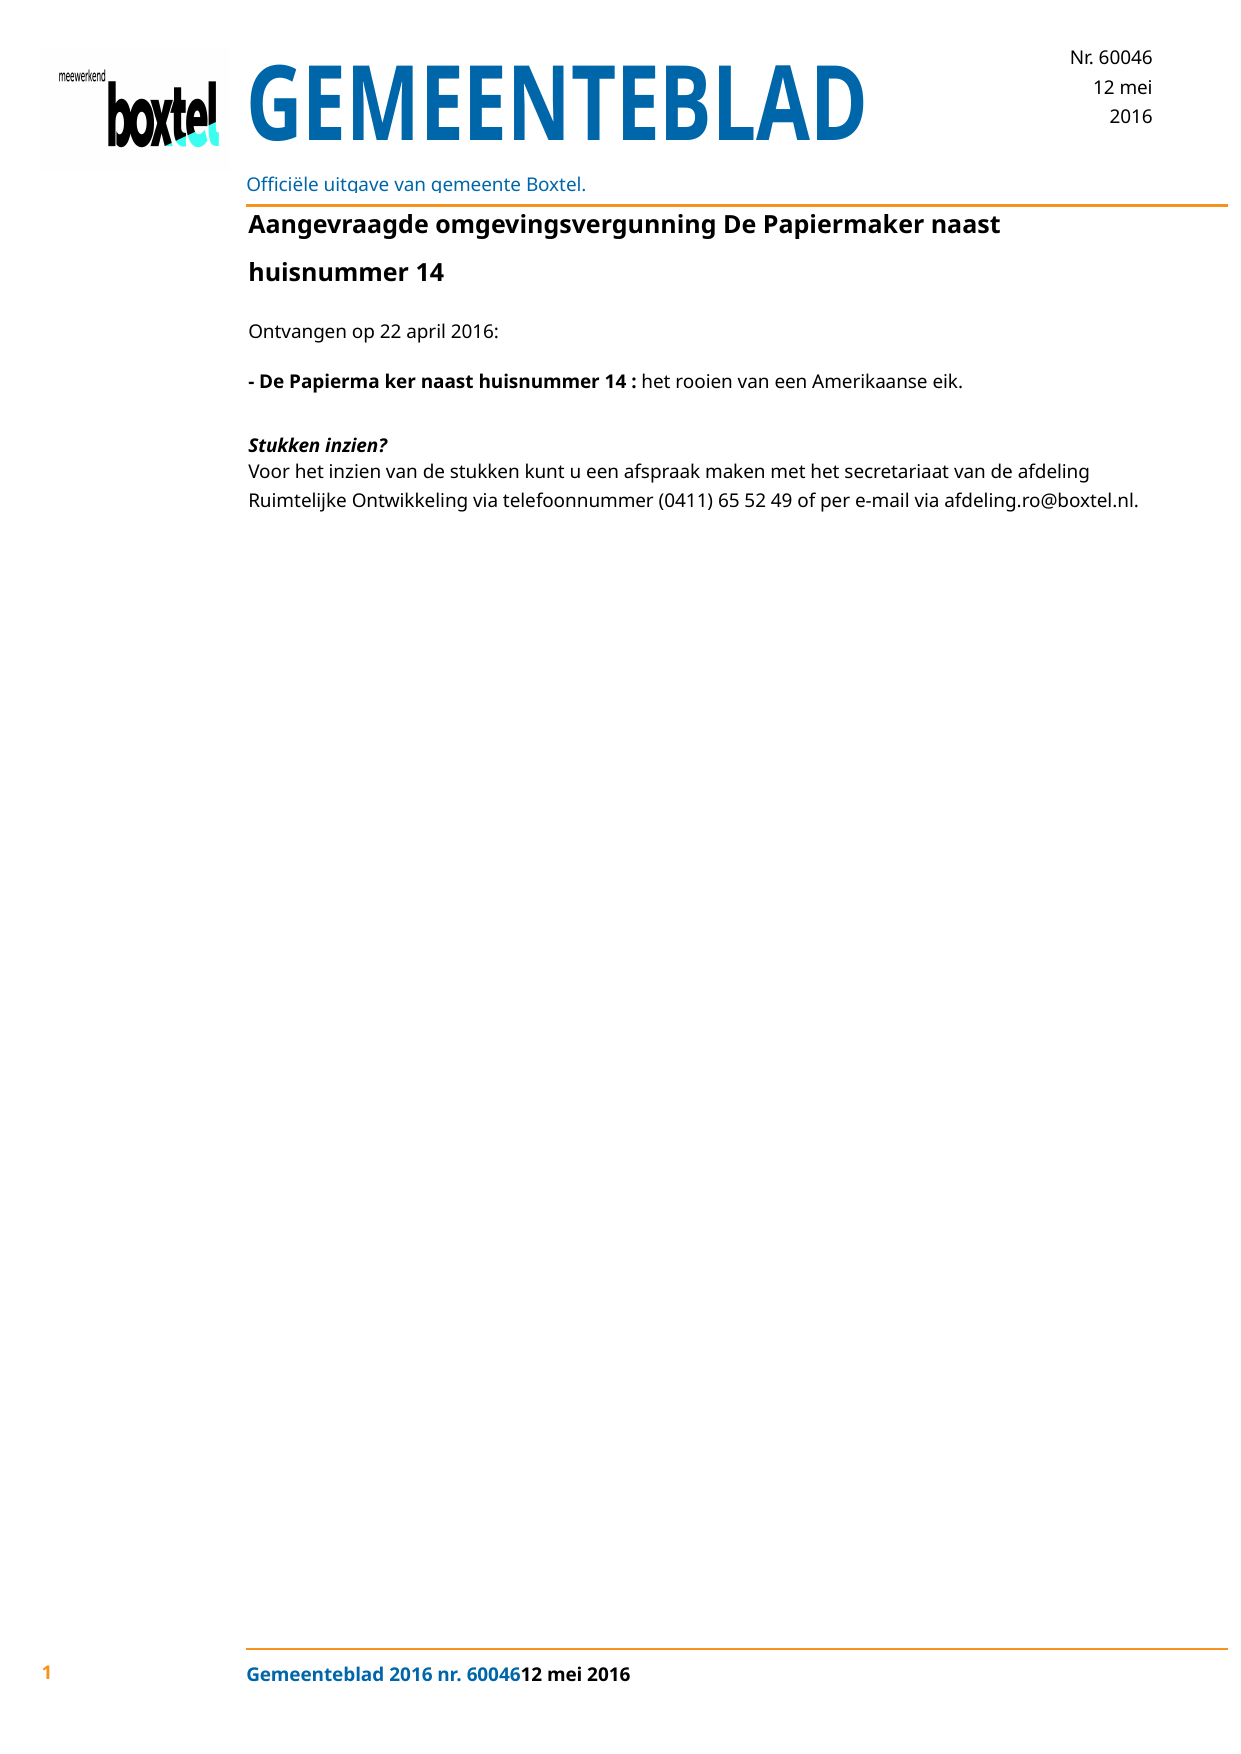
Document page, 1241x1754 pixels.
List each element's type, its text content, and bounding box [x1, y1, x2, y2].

picture [41, 47, 231, 172]
text Ontvangen op 22 april 2016: [248, 318, 1152, 344]
text Voor het inzien van de stukken kunt u een afspraak maken met het secretariaat van de afdeling Ruimtelijke Ontwikkeling via telefoonnummer (0411) 65 52 49 of per e-mail via afdeling.ro@boxtel.nl. [248, 458, 1152, 513]
text Aangevraagde omgevingsvergunning De Papiermaker naast huisnummer 14 [248, 207, 1152, 288]
text Stukken inzien? [248, 432, 1152, 458]
text - De Papierma ker naast huisnummer 14 : het rooien van een Amerikaanse eik. [248, 368, 1152, 394]
